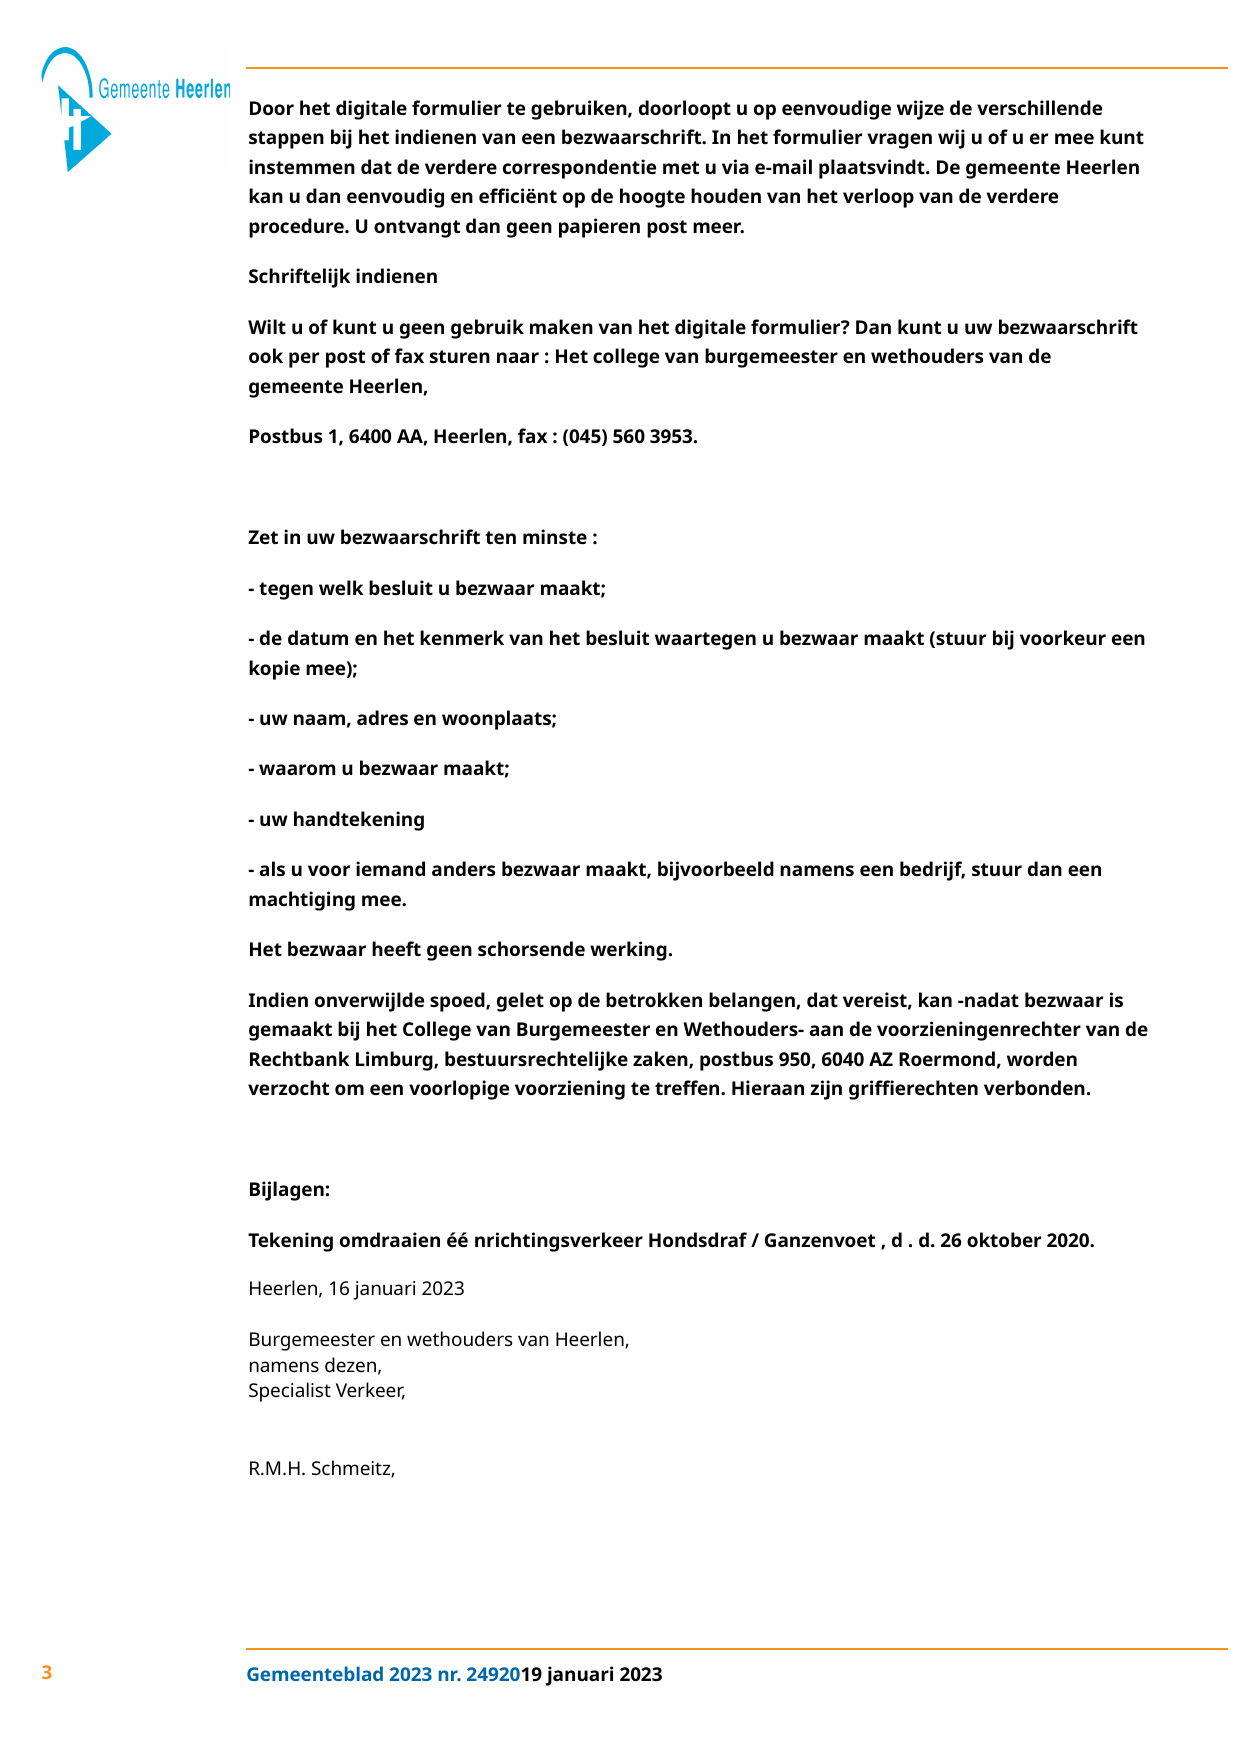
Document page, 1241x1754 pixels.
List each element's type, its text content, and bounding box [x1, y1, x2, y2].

text Indien onverwijlde spoed, gelet op de betrokken belangen, dat vereist, kan -nadat bezwaar is gemaakt bij het College van Burgemeester en Wethouders- aan de voorzieningenrechter van de Rechtbank Limburg, bestuursrechtelijke zaken, postbus 950, 6040 AZ Roermond, worden verzocht om een voorlopige voorziening te treffen. Hieraan zijn griffierechten verbonden. [248, 987, 1152, 1101]
text - tegen welk besluit u bezwaar maakt; [248, 575, 1152, 601]
picture [41, 47, 231, 172]
text R.M.H. Schmeitz, [248, 1455, 1152, 1481]
text Zet in uw bezwaarschrift ten minste : [248, 524, 1152, 550]
text - de datum en het kenmerk van het besluit waartegen u bezwaar maakt (stuur bij voorkeur een kopie mee); [248, 625, 1152, 681]
text Postbus 1, 6400 AA, Heerlen, fax : (045) 560 3953. [248, 423, 1152, 449]
picture [41, 47, 59, 70]
text - uw naam, adres en woonplaats; [248, 705, 1152, 731]
text Schriftelijk indienen [248, 263, 1152, 289]
text namens dezen, [248, 1352, 1152, 1378]
text Tekening omdraaien éé nrichtingsverkeer Hondsdraf / Ganzenvoet , d . d. 26 oktober 2020. [248, 1227, 1152, 1253]
text - waarom u bezwaar maakt; [248, 756, 1152, 781]
text Bijlagen: [248, 1176, 1152, 1202]
text Door het digitale formulier te gebruiken, doorloopt u op eenvoudige wijze de verschillende stappen bij het indienen van een bezwaarschrift. In het formulier vragen wij u of u er mee kunt instemmen dat de verdere correspondentie met u via e-mail plaatsvindt. De gemeente Heerlen kan u dan eenvoudig en efficiënt op de hoogte houden van het verloop van de verdere procedure. U ontvangt dan geen papieren post meer. [248, 95, 1152, 239]
text - uw handtekening [248, 806, 1152, 832]
text Het bezwaar heeft geen schorsende werking. [248, 936, 1152, 962]
text Heerlen, 16 januari 2023 [248, 1275, 1152, 1300]
text Specialist Verkeer, [248, 1378, 1152, 1403]
text Wilt u of kunt u geen gebruik maken van het digitale formulier? Dan kunt u uw bezwaarschrift ook per post of fax sturen naar : Het college van burgemeester en wethouders van de gemeente Heerlen, [248, 314, 1152, 399]
text - als u voor iemand anders bezwaar maakt, bijvoorbeeld namens een bedrijf, stuur dan een machtiging mee. [248, 856, 1152, 912]
text Burgemeester en wethouders van Heerlen, [248, 1326, 1152, 1352]
